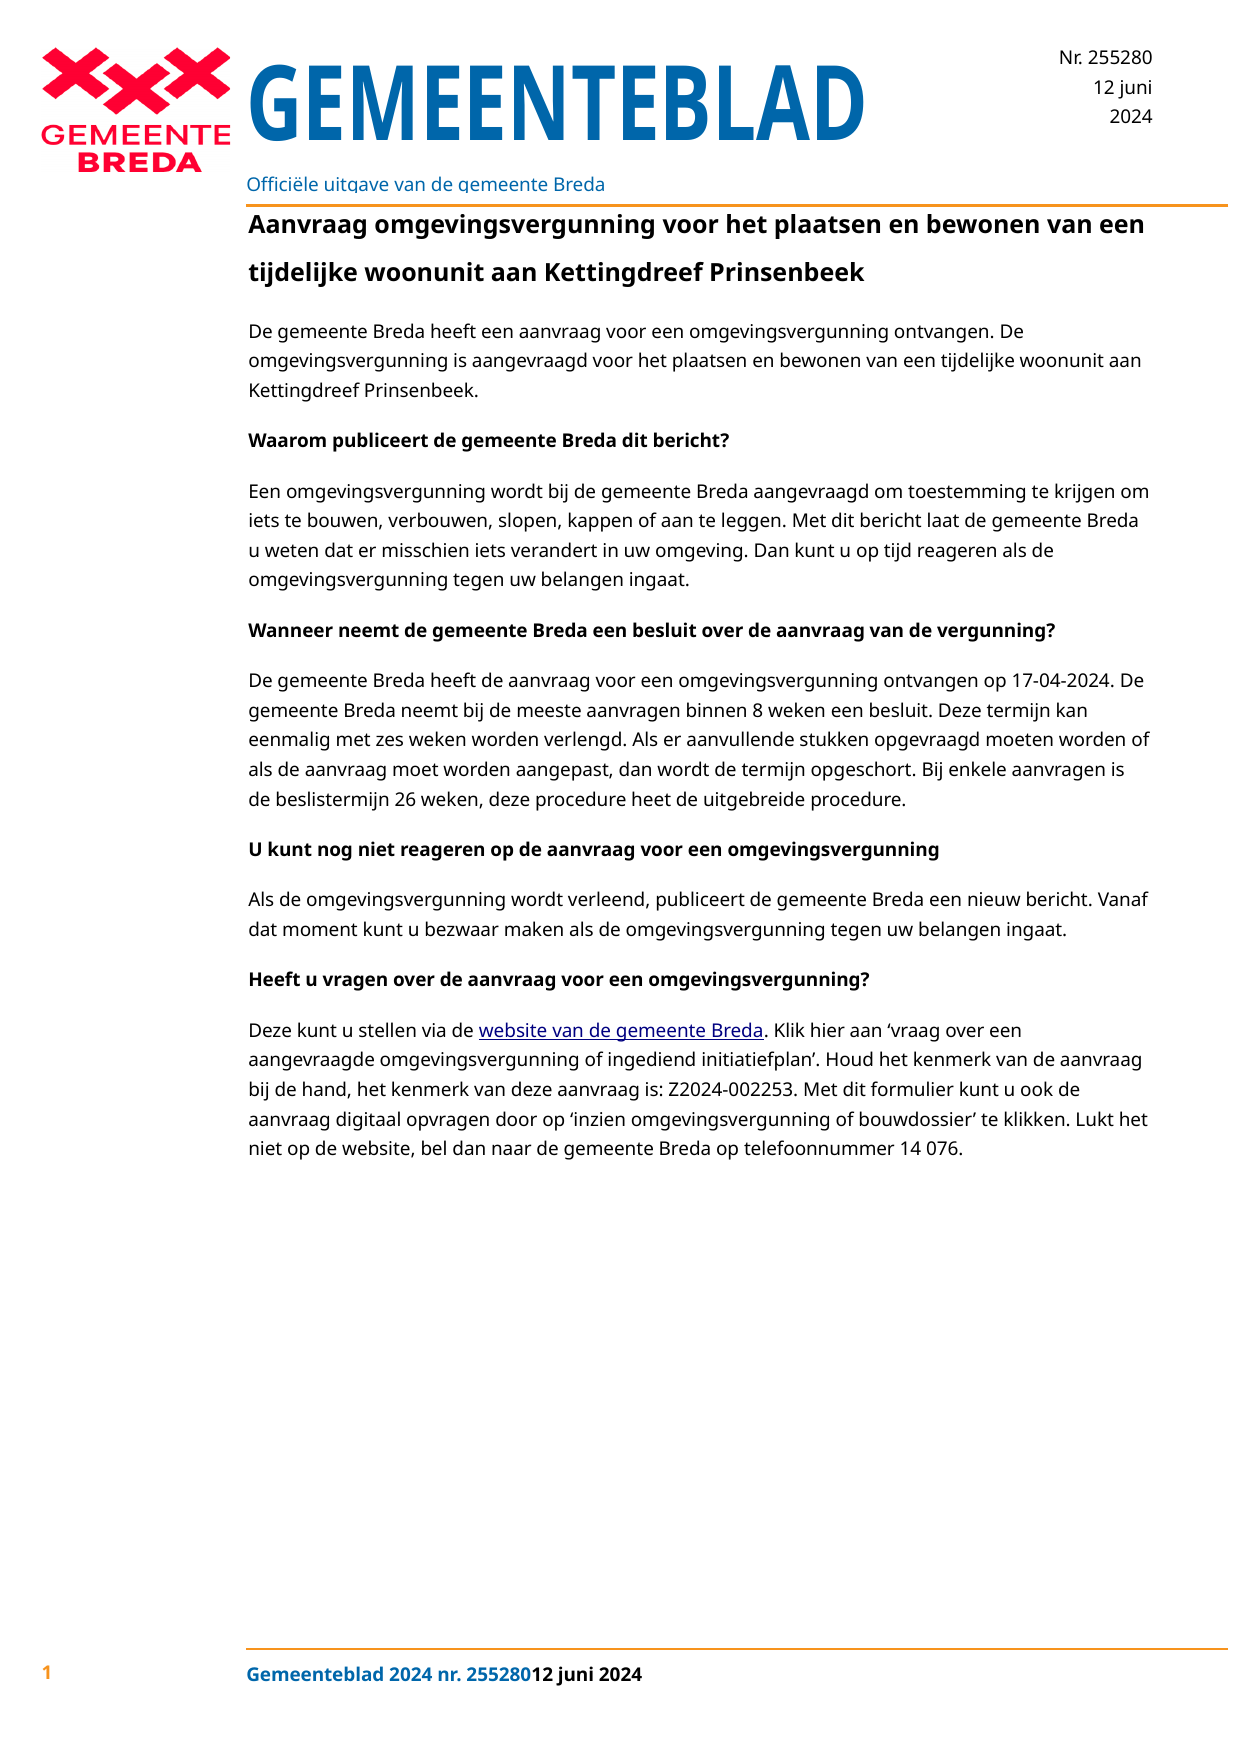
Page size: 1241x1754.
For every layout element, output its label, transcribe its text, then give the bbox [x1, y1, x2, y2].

text U kunt nog niet reageren op de aanvraag voor een omgevingsvergunning [248, 836, 1152, 862]
text Als de omgevingsvergunning wordt verleend, publiceert de gemeente Breda een nieuw bericht. Vanaf dat moment kunt u bezwaar maken als de omgevingsvergunning tegen uw belangen ingaat. [248, 887, 1152, 942]
text Aanvraag omgevingsvergunning voor het plaatsen en bewonen van een tijdelijke woonunit aan Kettingdreef Prinsenbeek [248, 207, 1152, 288]
text Wanneer neemt de gemeente Breda een besluit over de aanvraag van de vergunning? [248, 617, 1152, 643]
text De gemeente Breda heeft een aanvraag voor een omgevingsvergunning ontvangen. De omgevingsvergunning is aangevraagd voor het plaatsen en bewonen van een tijdelijke woonunit aan Kettingdreef Prinsenbeek. [248, 318, 1152, 403]
text Deze kunt u stellen via de website van de gemeente Breda. Klik hier aan ‘vraag over een aangevraagde omgevingsvergunning of ingediend initiatiefplan’. Houd het kenmerk van de aanvraag bij de hand, het kenmerk van deze aanvraag is: Z2024-002253. Met dit formulier kunt u ook de aanvraag digitaal opvragen door op ‘inzien omgevingsvergunning of bouwdossier’ te klikken. Lukt het niet op de website, bel dan naar de gemeente Breda op telefoonnummer 14 076. [248, 1017, 1152, 1161]
picture [41, 47, 231, 172]
text De gemeente Breda heeft de aanvraag voor een omgevingsvergunning ontvangen op 17-04-2024. De gemeente Breda neemt bij de meeste aanvragen binnen 8 weken een besluit. Deze termijn kan eenmalig met zes weken worden verlengd. Als er aanvullende stukken opgevraagd moeten worden of als de aanvraag moet worden aangepast, dan wordt de termijn opgeschort. Bij enkele aanvragen is de beslistermijn 26 weken, deze procedure heet de uitgebreide procedure. [248, 667, 1152, 812]
text Heeft u vragen over de aanvraag voor een omgevingsvergunning? [248, 967, 1152, 992]
text Waarom publiceert de gemeente Breda dit bericht? [248, 427, 1152, 453]
text Een omgevingsvergunning wordt bij de gemeente Breda aangevraagd om toestemming te krijgen om iets te bouwen, verbouwen, slopen, kappen of aan te leggen. Met dit bericht laat de gemeente Breda u weten dat er misschien iets verandert in uw omgeving. Dan kunt u op tijd reageren als de omgevingsvergunning tegen uw belangen ingaat. [248, 478, 1152, 592]
